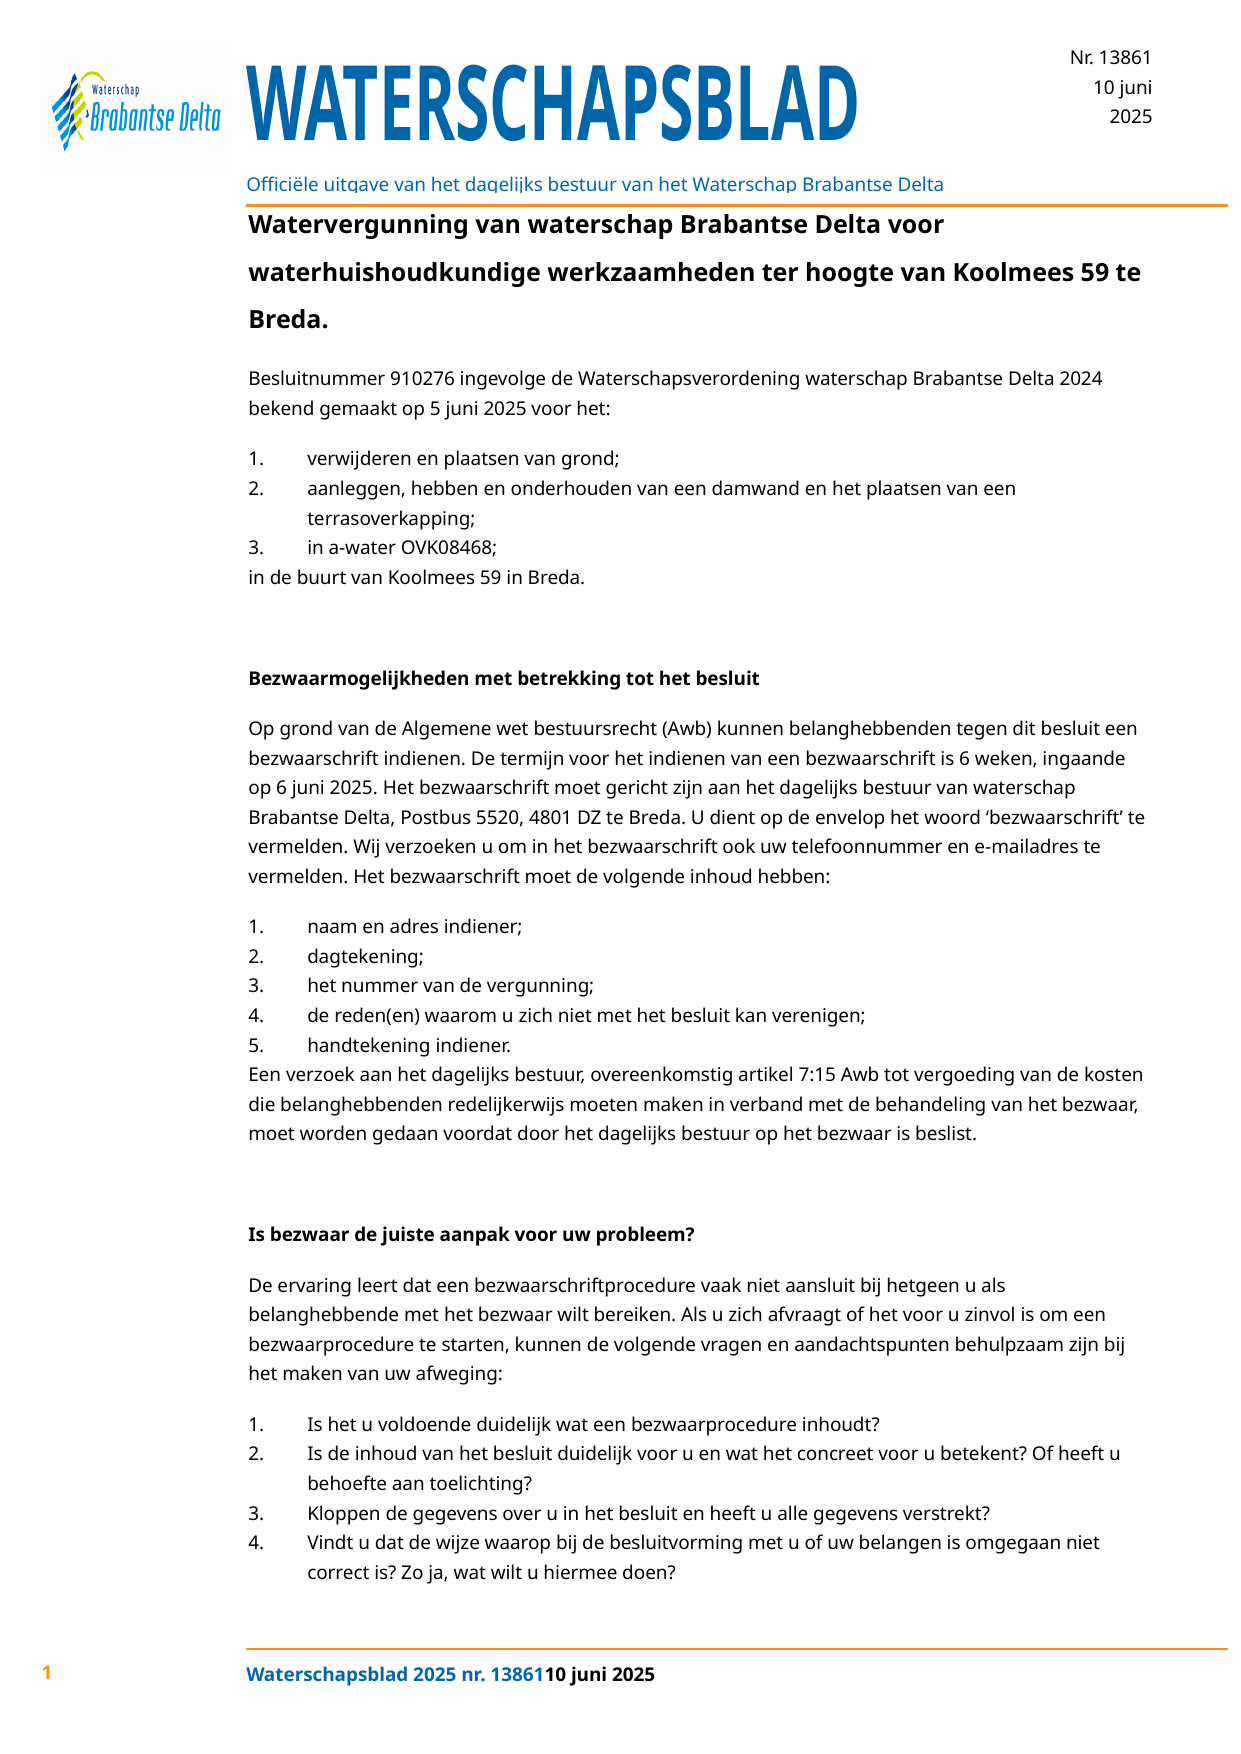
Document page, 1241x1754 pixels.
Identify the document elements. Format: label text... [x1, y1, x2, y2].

list dagtekening; [248, 943, 1152, 969]
text Is bezwaar de juiste aanpak voor uw probleem? [248, 1221, 1152, 1247]
list de reden(en) waarom u zich niet met het besluit kan verenigen; [248, 1002, 1152, 1028]
list naam en adres indiener; [248, 913, 1152, 939]
list aanleggen, hebben en onderhouden van een damwand en het plaatsen van een terrasoverkapping; [248, 475, 1152, 530]
text Een verzoek aan het dagelijks bestuur, overeenkomstig artikel 7:15 Awb tot vergoeding van de kosten die belanghebbenden redelijkerwijs moeten maken in verband met de behandeling van het bezwaar, moet worden gedaan voordat door het dagelijks bestuur op het bezwaar is beslist. [248, 1061, 1152, 1146]
text in de buurt van Koolmees 59 in Breda. [248, 564, 1152, 589]
list Vindt u dat de wijze waarop bij de besluitvorming met u of uw belangen is omgegaan niet correct is? Zo ja, wat wilt u hiermee doen? [248, 1529, 1152, 1584]
list Kloppen de gegevens over u in het besluit en heeft u alle gegevens verstrekt? [248, 1500, 1152, 1525]
list verwijderen en plaatsen van grond; [248, 446, 1152, 471]
list handtekening indiener. [248, 1032, 1152, 1057]
picture [41, 47, 231, 172]
list het nummer van de vergunning; [248, 973, 1152, 998]
list in a-water OVK08468; [248, 534, 1152, 560]
text Watervergunning van waterschap Brabantse Delta voor waterhuishoudkundige werkzaamheden ter hoogte van Koolmees 59 te Breda. [248, 207, 1152, 336]
text Besluitnummer 910276 ingevolge de Waterschapsverordening waterschap Brabantse Delta 2024 bekend gemaakt op 5 juni 2025 voor het: [248, 366, 1152, 421]
text Bezwaarmogelijkheden met betrekking tot het besluit [248, 665, 1152, 690]
text De ervaring leert dat een bezwaarschriftprocedure vaak niet aansluit bij hetgeen u als belanghebbende met het bezwaar wilt bereiken. Als u zich afvraagt of het voor u zinvol is om een bezwaarprocedure te starten, kunnen de volgende vragen en aandachtspunten behulpzaam zijn bij het maken van uw afweging: [248, 1272, 1152, 1386]
text Op grond van de Algemene wet bestuursrecht (Awb) kunnen belanghebbenden tegen dit besluit een bezwaarschrift indienen. De termijn voor het indienen van een bezwaarschrift is 6 weken, ingaande op 6 juni 2025. Het bezwaarschrift moet gericht zijn aan het dagelijks bestuur van waterschap Brabantse Delta, Postbus 5520, 4801 DZ te Breda. U dient op de envelop het woord ‘bezwaarschrift’ te vermelden. Wij verzoeken u om in het bezwaarschrift ook uw telefoonnummer en e‑mailadres te vermelden. Het bezwaarschrift moet de volgende inhoud hebben: [248, 715, 1152, 889]
list Is de inhoud van het besluit duidelijk voor u en wat het concreet voor u betekent? Of heeft u behoefte aan toelichting? [248, 1441, 1152, 1496]
list Is het u voldoende duidelijk wat een bezwaarprocedure inhoudt? [248, 1411, 1152, 1437]
